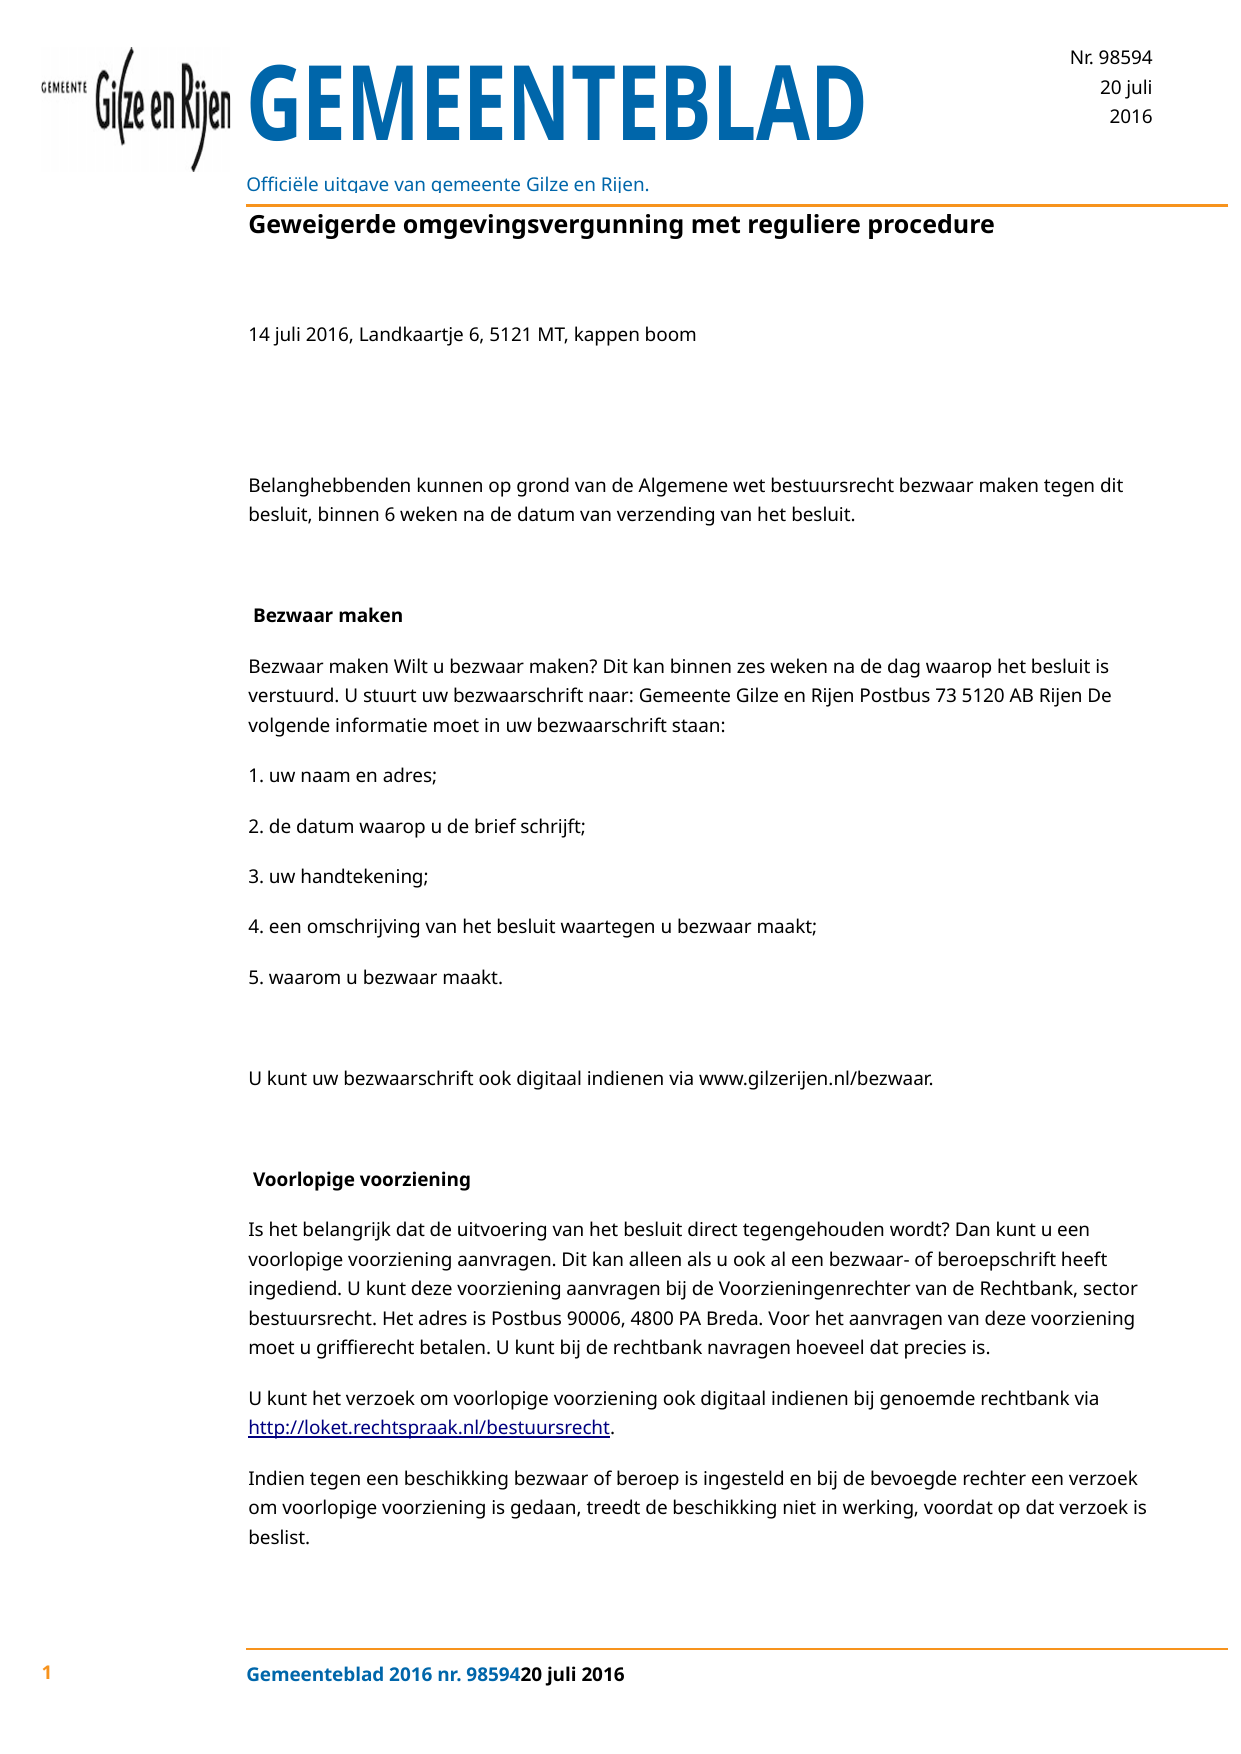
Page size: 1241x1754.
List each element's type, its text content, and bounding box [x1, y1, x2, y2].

picture [41, 47, 231, 172]
text Indien tegen een beschikking bezwaar of beroep is ingesteld en bij de bevoegde rechter een verzoek om voorlopige voorziening is gedaan, treedt de beschikking niet in werking, voordat op dat verzoek is beslist. [248, 1465, 1152, 1550]
text 1. uw naam en adres; [248, 762, 1152, 788]
text Geweigerde omgevingsvergunning met reguliere procedure [248, 207, 1152, 241]
text 2. de datum waarop u de brief schrijft; [248, 813, 1152, 838]
text Bezwaar maken [248, 602, 1152, 628]
text Is het belangrijk dat de uitvoering van het besluit direct tegengehouden wordt? Dan kunt u een voorlopige voorziening aanvragen. Dit kan alleen als u ook al een bezwaar- of beroepschrift heeft ingediend. U kunt deze voorziening aanvragen bij de Voorzieningenrechter van de Rechtbank, sector bestuursrecht. Het adres is Postbus 90006, 4800 PA Breda. Voor het aanvragen van deze voorziening moet u griffierecht betalen. U kunt bij de rechtbank navragen hoeveel dat precies is. [248, 1216, 1152, 1360]
text 14 juli 2016, Landkaartje 6, 5121 MT, kappen boom [248, 321, 1152, 346]
text 4. een omschrijving van het besluit waartegen u bezwaar maakt; [248, 914, 1152, 939]
text Bezwaar maken Wilt u bezwaar maken? Dit kan binnen zes weken na de dag waarop het besluit is verstuurd. U stuurt uw bezwaarschrift naar: Gemeente Gilze en Rijen Postbus 73 5120 AB Rijen De volgende informatie moet in uw bezwaarschrift staan: [248, 653, 1152, 738]
text 5. waarom u bezwaar maakt. [248, 964, 1152, 990]
text 3. uw handtekening; [248, 863, 1152, 889]
text Belanghebbenden kunnen op grond van de Algemene wet bestuursrecht bezwaar maken tegen dit besluit, binnen 6 weken na de datum van verzending van het besluit. [248, 472, 1152, 527]
text U kunt het verzoek om voorlopige voorziening ook digitaal indienen bij genoemde rechtbank via http://loket.rechtspraak.nl/bestuursrecht. [248, 1385, 1152, 1440]
text U kunt uw bezwaarschrift ook digitaal indienen via www.gilzerijen.nl/bezwaar. [248, 1065, 1152, 1091]
text Voorlopige voorziening [248, 1166, 1152, 1191]
